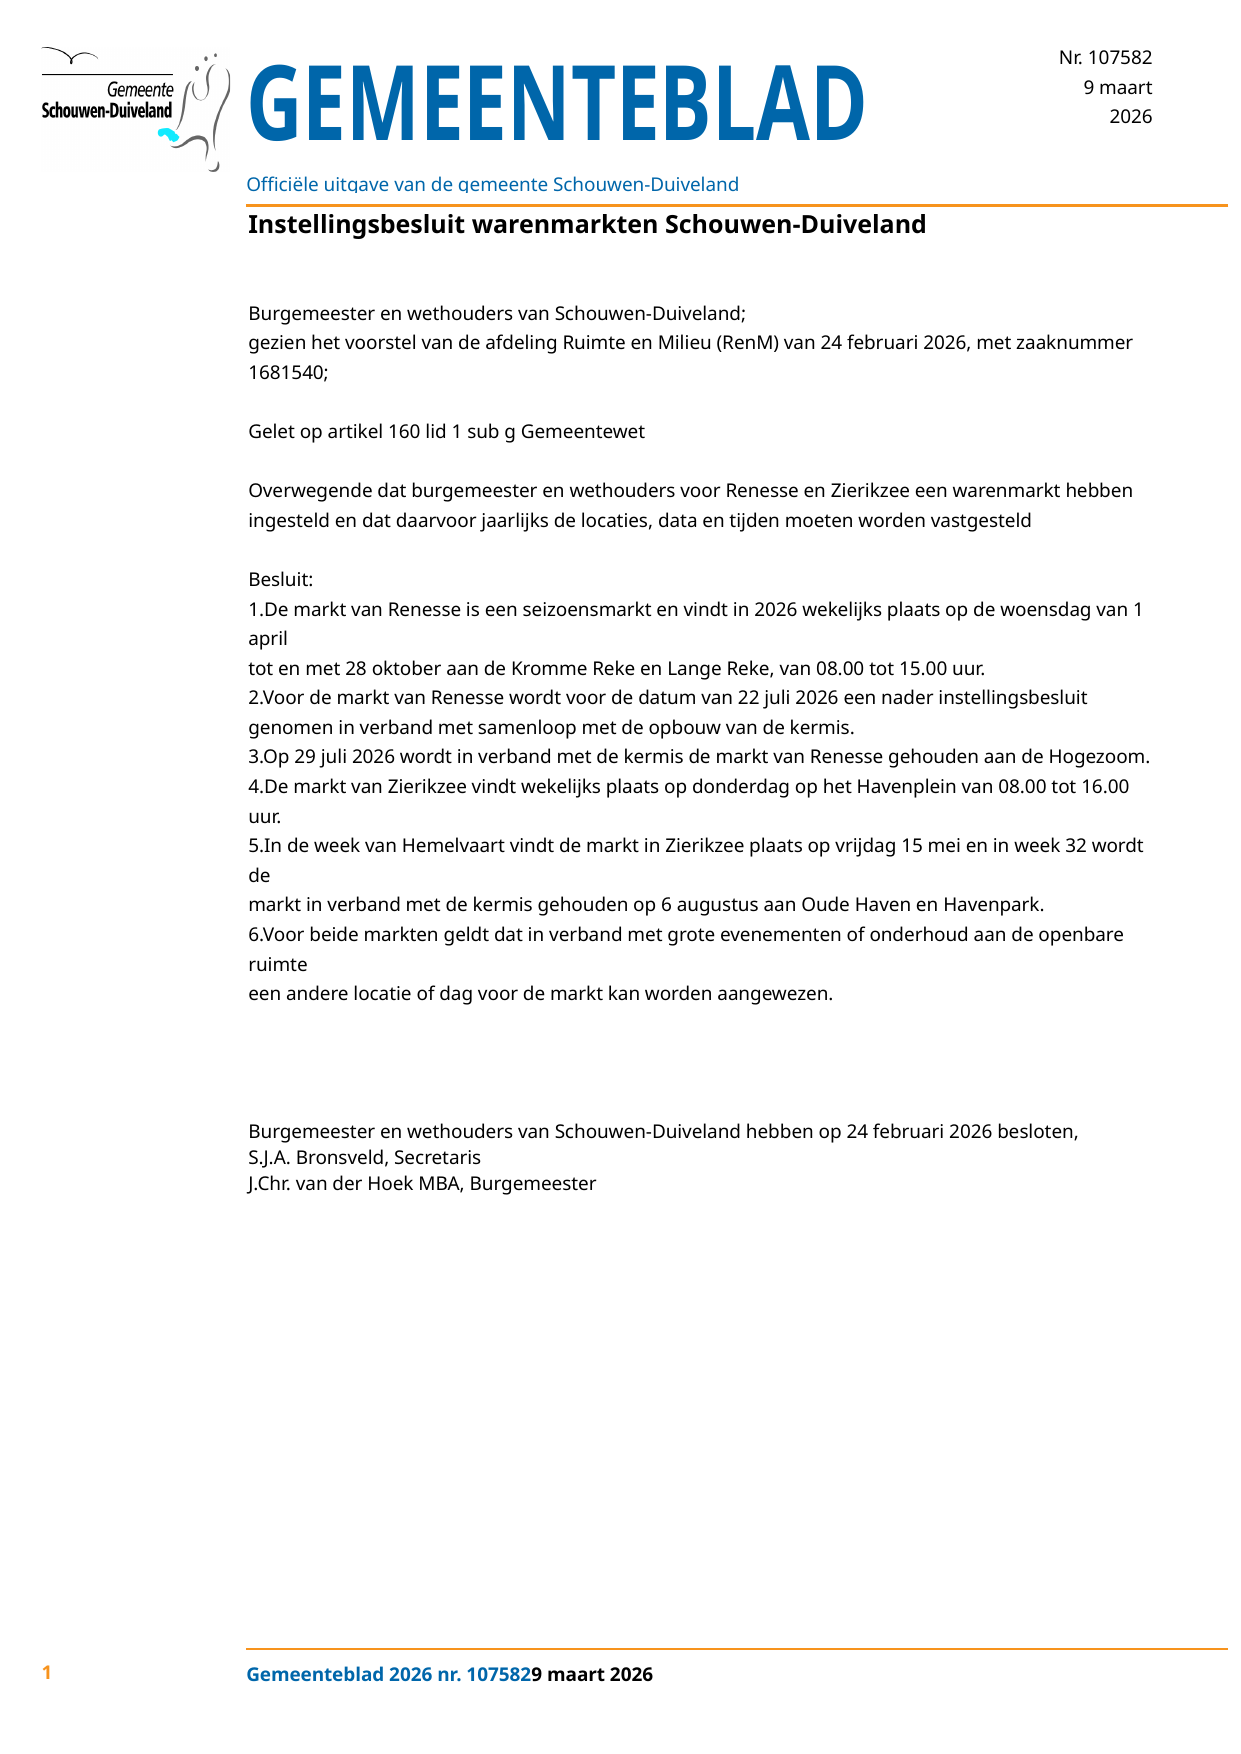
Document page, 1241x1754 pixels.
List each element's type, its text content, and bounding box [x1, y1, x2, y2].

text tot en met 28 oktober aan de Kromme Reke en Lange Reke, van 08.00 tot 15.00 uur. [248, 655, 1152, 681]
text een andere locatie of dag voor de markt kan worden aangewezen. [248, 980, 1152, 1006]
text 6.Voor beide markten geldt dat in verband met grote evenementen of onderhoud aan de openbare ruimte [248, 921, 1152, 976]
text Burgemeester en wethouders van Schouwen-Duiveland hebben op 24 februari 2026 besloten, [248, 1118, 1152, 1144]
text ingesteld en dat daarvoor jaarlijks de locaties, data en tijden moeten worden vastgesteld [248, 507, 1152, 533]
text 4.De markt van Zierikzee vindt wekelijks plaats op donderdag op het Havenplein van 08.00 tot 16.00 uur. [248, 773, 1152, 828]
text Gelet op artikel 160 lid 1 sub g Gemeentewet [248, 418, 1152, 444]
text Instellingsbesluit warenmarkten Schouwen-Duiveland [248, 207, 1152, 241]
text markt in verband met de kermis gehouden op 6 augustus aan Oude Haven en Havenpark. [248, 892, 1152, 917]
text 1.De markt van Renesse is een seizoensmarkt en vindt in 2026 wekelijks plaats op de woensdag van 1 april [248, 596, 1152, 651]
text gezien het voorstel van de afdeling Ruimte en Milieu (RenM) van 24 februari 2026, met zaaknummer [248, 329, 1152, 355]
text Overwegende dat burgemeester en wethouders voor Renesse en Zierikzee een warenmarkt hebben [248, 477, 1152, 503]
text S.J.A. Bronsveld, Secretaris [248, 1144, 1152, 1170]
text 1681540; [248, 359, 1152, 385]
text 2.Voor de markt van Renesse wordt voor de datum van 22 juli 2026 een nader instellingsbesluit genomen in verband met samenloop met de opbouw van de kermis. [248, 684, 1152, 740]
text J.Chr. van der Hoek MBA, Burgemeester [248, 1170, 1152, 1196]
text Besluit: [248, 566, 1152, 592]
picture [41, 47, 231, 172]
text Burgemeester en wethouders van Schouwen-Duiveland; [248, 300, 1152, 326]
text 5.In de week van Hemelvaart vindt de markt in Zierikzee plaats op vrijdag 15 mei en in week 32 wordt de [248, 832, 1152, 888]
text 3.Op 29 juli 2026 wordt in verband met de kermis de markt van Renesse gehouden aan de Hogezoom. [248, 744, 1152, 769]
